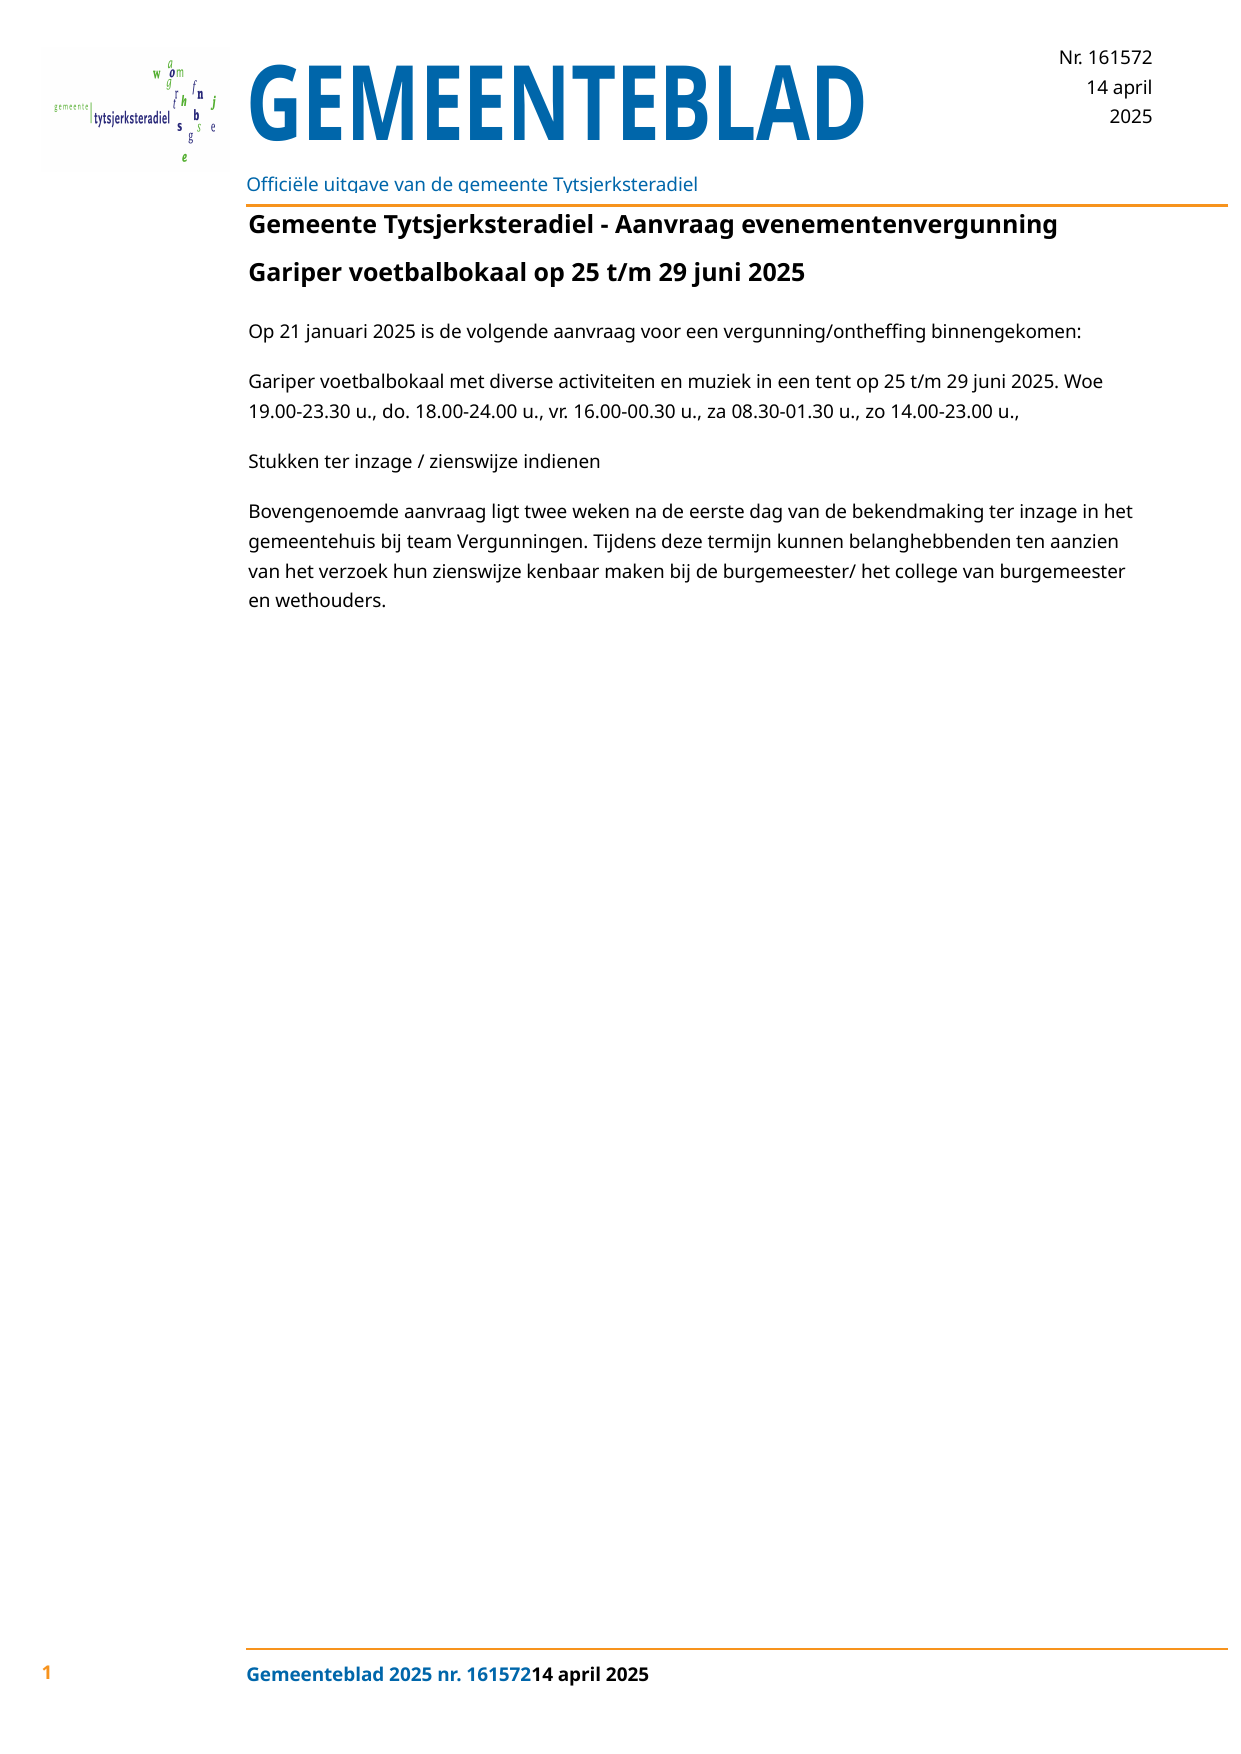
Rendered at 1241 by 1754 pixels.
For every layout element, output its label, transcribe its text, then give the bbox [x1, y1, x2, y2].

text Gariper voetbalbokaal met diverse activiteiten en muziek in een tent op 25 t/m 29 juni 2025. Woe 19.00-23.30 u., do. 18.00-24.00 u., vr. 16.00-00.30 u., za 08.30-01.30 u., zo 14.00-23.00 u., [248, 368, 1152, 424]
text Gemeente Tytsjerksteradiel - Aanvraag evenementenvergunning Gariper voetbalbokaal op 25 t/m 29 juni 2025 [248, 207, 1152, 288]
text Bovengenoemde aanvraag ligt twee weken na de eerste dag van de bekendmaking ter inzage in het gemeentehuis bij team Vergunningen. Tijdens deze termijn kunnen belanghebbenden ten aanzien van het verzoek hun zienswijze kenbaar maken bij de burgemeester/ het college van burgemeester en wethouders. [248, 499, 1152, 613]
text Stukken ter inzage / zienswijze indienen [248, 448, 1152, 474]
text Op 21 januari 2025 is de volgende aanvraag voor een vergunning/ontheffing binnengekomen: [248, 318, 1152, 344]
picture [41, 47, 231, 172]
